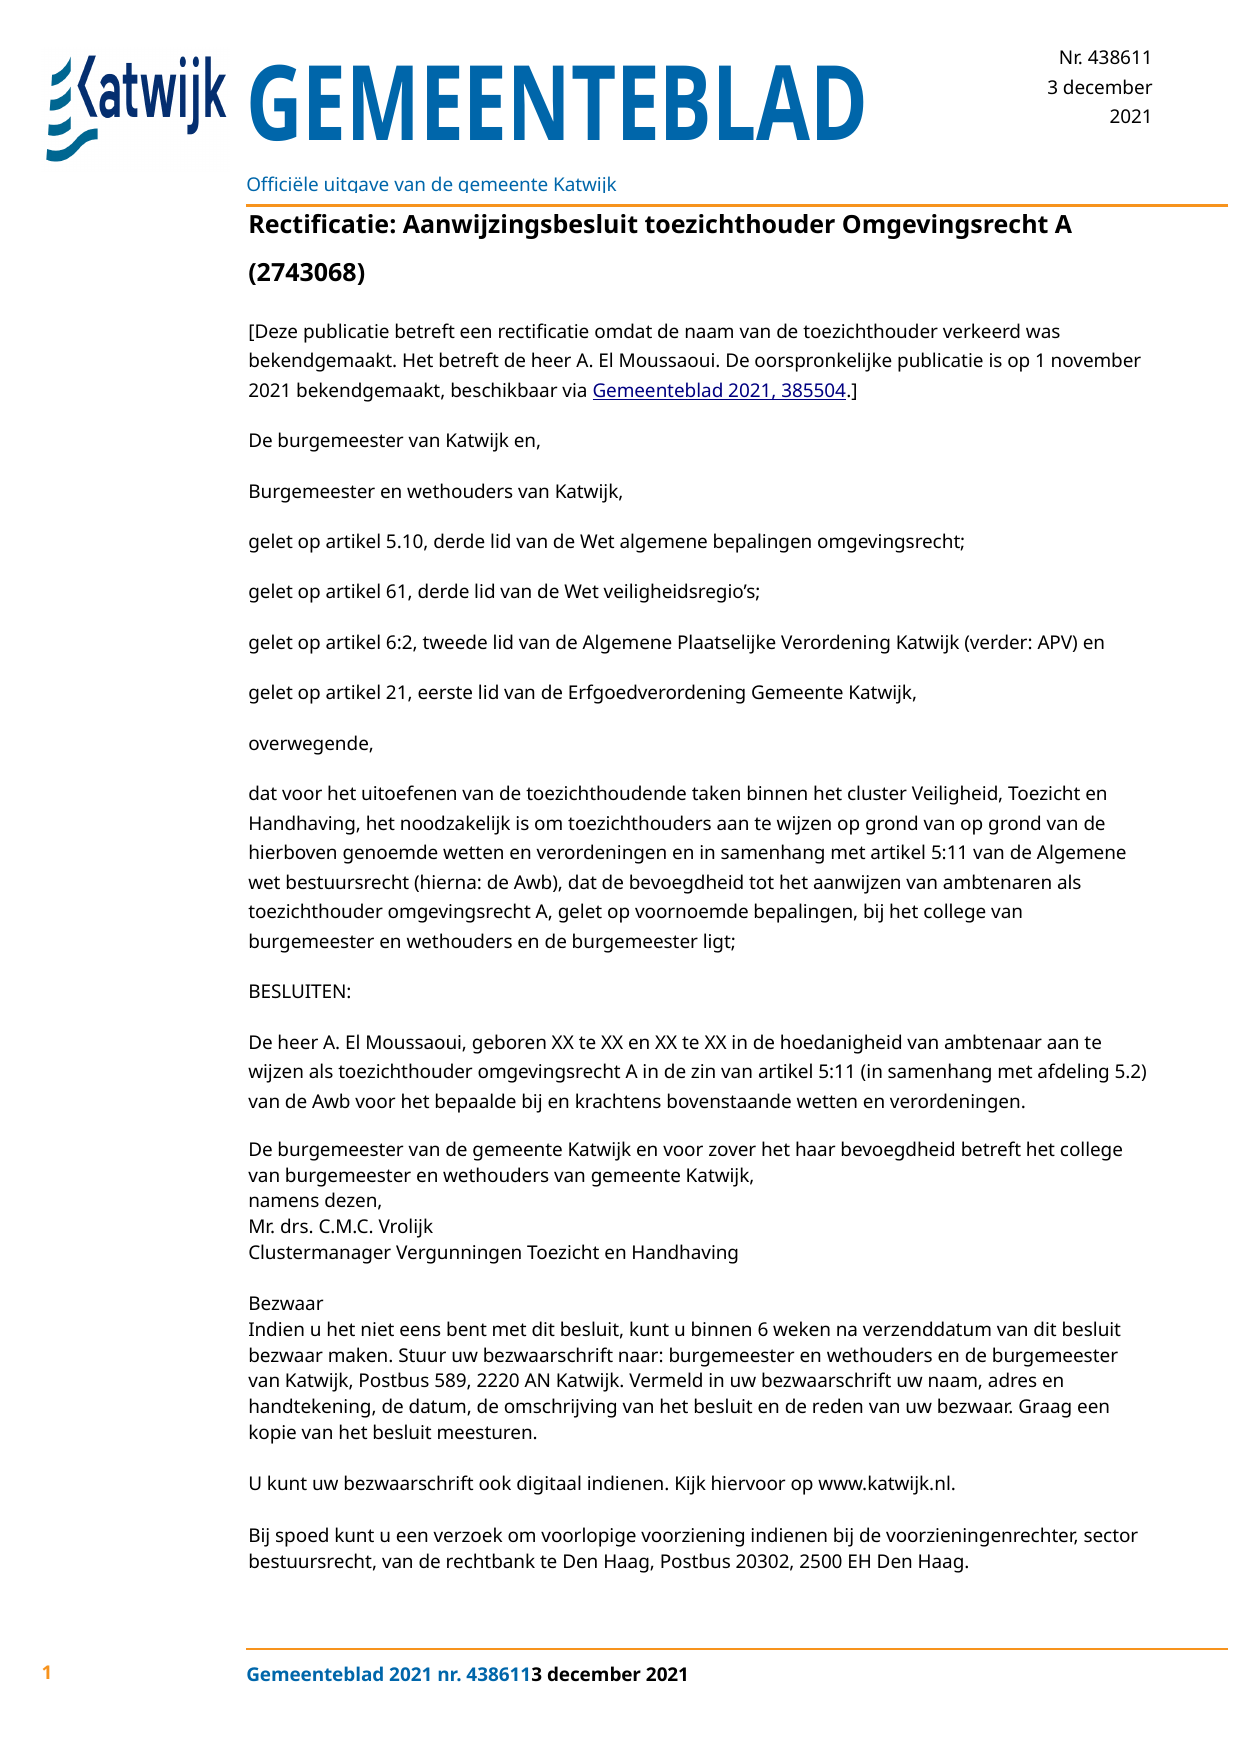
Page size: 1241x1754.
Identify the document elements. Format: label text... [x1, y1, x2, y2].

text Bezwaar [248, 1291, 1152, 1316]
text Indien u het niet eens bent met dit besluit, kunt u binnen 6 weken na verzenddatum van dit besluit bezwaar maken. Stuur uw bezwaarschrift naar: burgemeester en wethouders en de burgemeester van Katwijk, Postbus 589, 2220 AN Katwijk. Vermeld in uw bezwaarschrift uw naam, adres en handtekening, de datum, de omschrijving van het besluit en de reden van uw bezwaar. Graag een kopie van het besluit meesturen. [248, 1316, 1152, 1445]
text Rectificatie: Aanwijzingsbesluit toezichthouder Omgevingsrecht A (2743068) [248, 207, 1152, 288]
text gelet op artikel 21, eerste lid van de Erfgoedverordening Gemeente Katwijk, [248, 679, 1152, 705]
text De heer A. El Moussaoui, geboren XX te XX en XX te XX in de hoedanigheid van ambtenaar aan te wijzen als toezichthouder omgevingsrecht A in de zin van artikel 5:11 (in samenhang met afdeling 5.2) van de Awb voor het bepaalde bij en krachtens bovenstaande wetten en verordeningen. [248, 1029, 1152, 1114]
text overwegende, [248, 730, 1152, 756]
text namens dezen, [248, 1188, 1152, 1213]
text Burgemeester en wethouders van Katwijk, [248, 478, 1152, 504]
text gelet op artikel 61, derde lid van de Wet veiligheidsregio’s; [248, 579, 1152, 604]
text Clustermanager Vergunningen Toezicht en Handhaving [248, 1239, 1152, 1265]
text Mr. drs. C.M.C. Vrolijk [248, 1213, 1152, 1239]
picture [41, 47, 231, 172]
text De burgemeester van Katwijk en, [248, 427, 1152, 453]
text De burgemeester van de gemeente Katwijk en voor zover het haar bevoegdheid betreft het college van burgemeester en wethouders van gemeente Katwijk, [248, 1136, 1152, 1188]
text gelet op artikel 5.10, derde lid van de Wet algemene bepalingen omgevingsrecht; [248, 528, 1152, 554]
text U kunt uw bezwaarschrift ook digitaal indienen. Kijk hiervoor op www.katwijk.nl. [248, 1471, 1152, 1496]
text dat voor het uitoefenen van de toezichthoudende taken binnen het cluster Veiligheid, Toezicht en Handhaving, het noodzakelijk is om toezichthouders aan te wijzen op grond van op grond van de hierboven genoemde wetten en verordeningen en in samenhang met artikel 5:11 van de Algemene wet bestuursrecht (hierna: de Awb), dat de bevoegdheid tot het aanwijzen van ambtenaren als toezichthouder omgevingsrecht A, gelet op voornoemde bepalingen, bij het college van burgemeester en wethouders en de burgemeester ligt; [248, 780, 1152, 954]
text gelet op artikel 6:2, tweede lid van de Algemene Plaatselijke Verordening Katwijk (verder: APV) en [248, 629, 1152, 655]
text [Deze publicatie betreft een rectificatie omdat de naam van de toezichthouder verkeerd was bekendgemaakt. Het betreft de heer A. El Moussaoui. De oorspronkelijke publicatie is op 1 november 2021 bekendgemaakt, beschikbaar via Gemeenteblad 2021, 385504.] [248, 318, 1152, 403]
text Bij spoed kunt u een verzoek om voorlopige voorziening indienen bij de voorzieningenrechter, sector bestuursrecht, van de rechtbank te Den Haag, Postbus 20302, 2500 EH Den Haag. [248, 1522, 1152, 1573]
text BESLUITEN: [248, 979, 1152, 1004]
